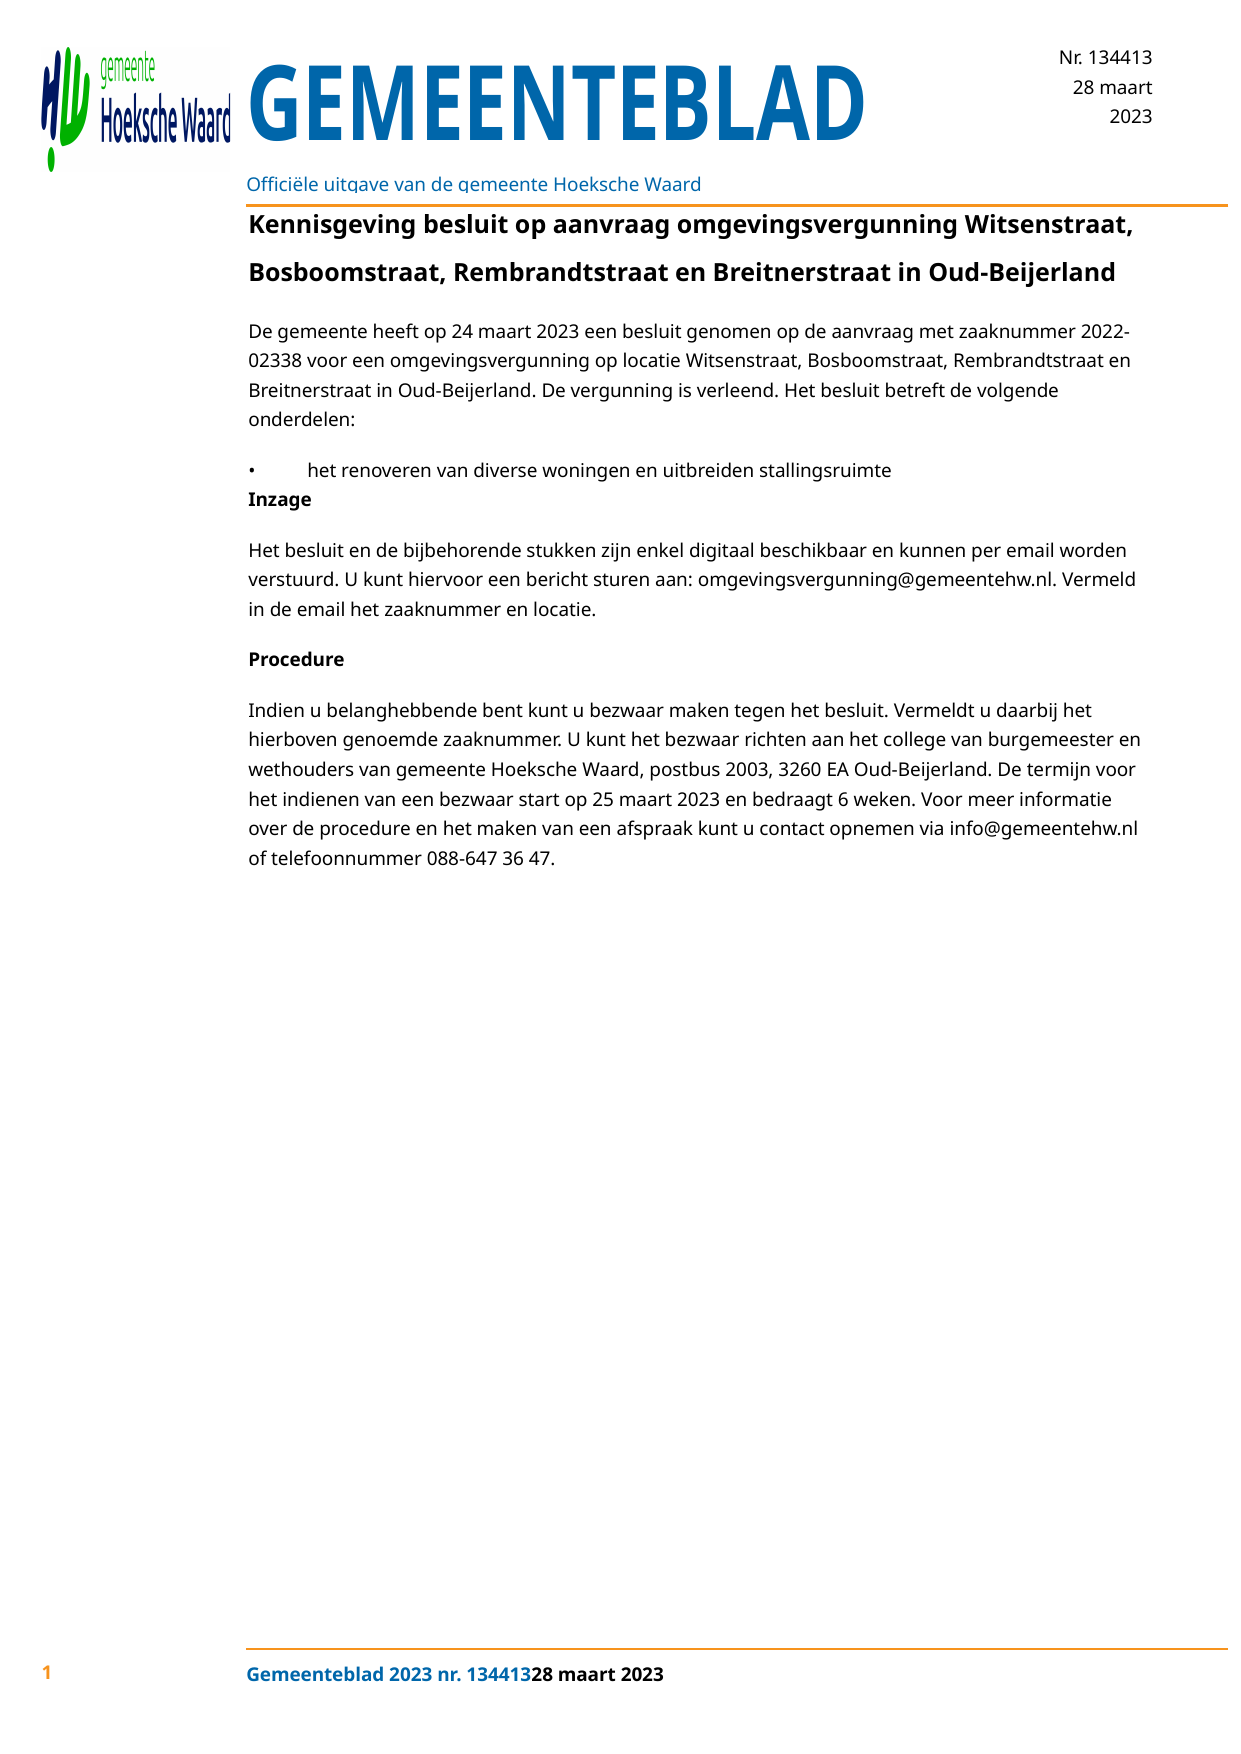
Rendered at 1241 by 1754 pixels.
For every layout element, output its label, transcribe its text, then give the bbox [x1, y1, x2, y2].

text Inzage [248, 487, 1152, 512]
text Kennisgeving besluit op aanvraag omgevingsvergunning Witsenstraat, Bosboomstraat, Rembrandtstraat en Breitnerstraat in Oud-Beijerland [248, 207, 1152, 288]
text Procedure [248, 647, 1152, 672]
list het renoveren van diverse woningen en uitbreiden stallingsruimte [248, 457, 1152, 483]
text Indien u belanghebbende bent kunt u bezwaar maken tegen het besluit. Vermeldt u daarbij het hierboven genoemde zaaknummer. U kunt het bezwaar richten aan het college van burgemeester en wethouders van gemeente Hoeksche Waard, postbus 2003, 3260 EA Oud-Beijerland. De termijn voor het indienen van een bezwaar start op 25 maart 2023 en bedraagt 6 weken. Voor meer informatie over de procedure en het maken van een afspraak kunt u contact opnemen via info@gemeentehw.nl of telefoonnummer 088-647 36 47. [248, 697, 1152, 871]
picture [41, 47, 231, 172]
text Het besluit en de bijbehorende stukken zijn enkel digitaal beschikbaar en kunnen per email worden verstuurd. U kunt hiervoor een bericht sturen aan: omgevingsvergunning@gemeentehw.nl. Vermeld in de email het zaaknummer en locatie. [248, 537, 1152, 622]
text De gemeente heeft op 24 maart 2023 een besluit genomen op de aanvraag met zaaknummer 2022-02338 voor een omgevingsvergunning op locatie Witsenstraat, Bosboomstraat, Rembrandtstraat en Breitnerstraat in Oud-Beijerland. De vergunning is verleend. Het besluit betreft de volgende onderdelen: [248, 318, 1152, 432]
